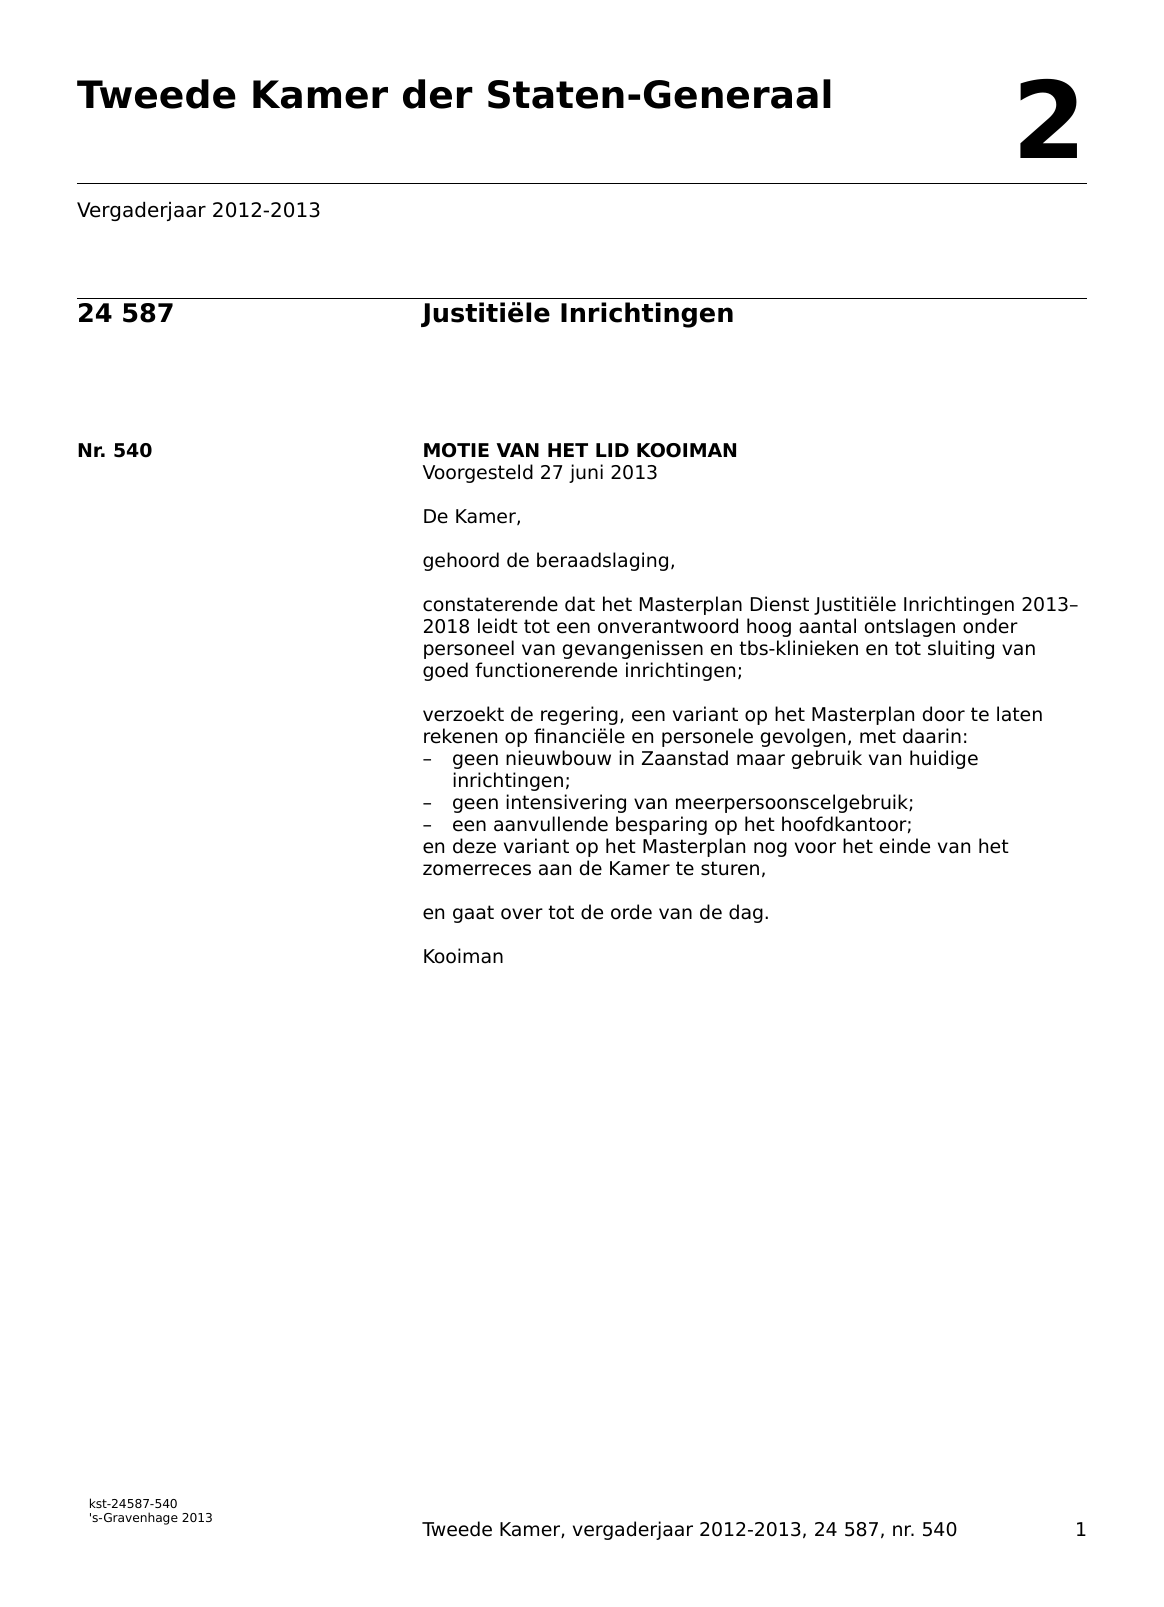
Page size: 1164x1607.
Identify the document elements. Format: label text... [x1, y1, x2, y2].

table_header 2 [886, 59, 1087, 183]
text constaterende dat het Masterplan Dienst Justitiële Inrichtingen 2013–2018 leidt tot een onverantwoord hoog aantal ontslagen onder personeel van gevangenissen en tbs-klinieken en tot sluiting van goed functionerende inrichtingen; [422, 594, 1087, 682]
subtitle Nr. 540 MOTIE VAN HET LID KOOIMAN [77, 440, 1087, 462]
text – een aanvullende besparing op het hoofdkantoor; [422, 814, 1087, 836]
text – geen nieuwbouw in Zaanstad maar gebruik van huidige inrichtingen; [422, 748, 1087, 792]
text en gaat over tot de orde van de dag. [422, 902, 1087, 924]
table_cell Vergaderjaar 2012-2013 [77, 184, 1087, 298]
text en deze variant op het Masterplan nog voor het einde van het zomerreces aan de Kamer te sturen, [422, 836, 1087, 880]
text Voorgesteld 27 juni 2013 [422, 462, 1087, 484]
table_header Tweede Kamer der Staten-Generaal [77, 59, 886, 183]
text – geen intensivering van meerpersoonscelgebruik; [422, 792, 1087, 814]
text De Kamer, [422, 506, 1087, 528]
text Kooiman [422, 946, 1087, 968]
subtitle 24 587 Justitiële Inrichtingen [77, 299, 1087, 329]
text verzoekt de regering, een variant op het Masterplan door te laten rekenen op financiële en personele gevolgen, met daarin: [422, 704, 1087, 748]
text gehoord de beraadslaging, [422, 550, 1087, 572]
text 's-Gravenhage 2013 [88, 1511, 323, 1525]
text kst-24587-540 [88, 1497, 323, 1511]
